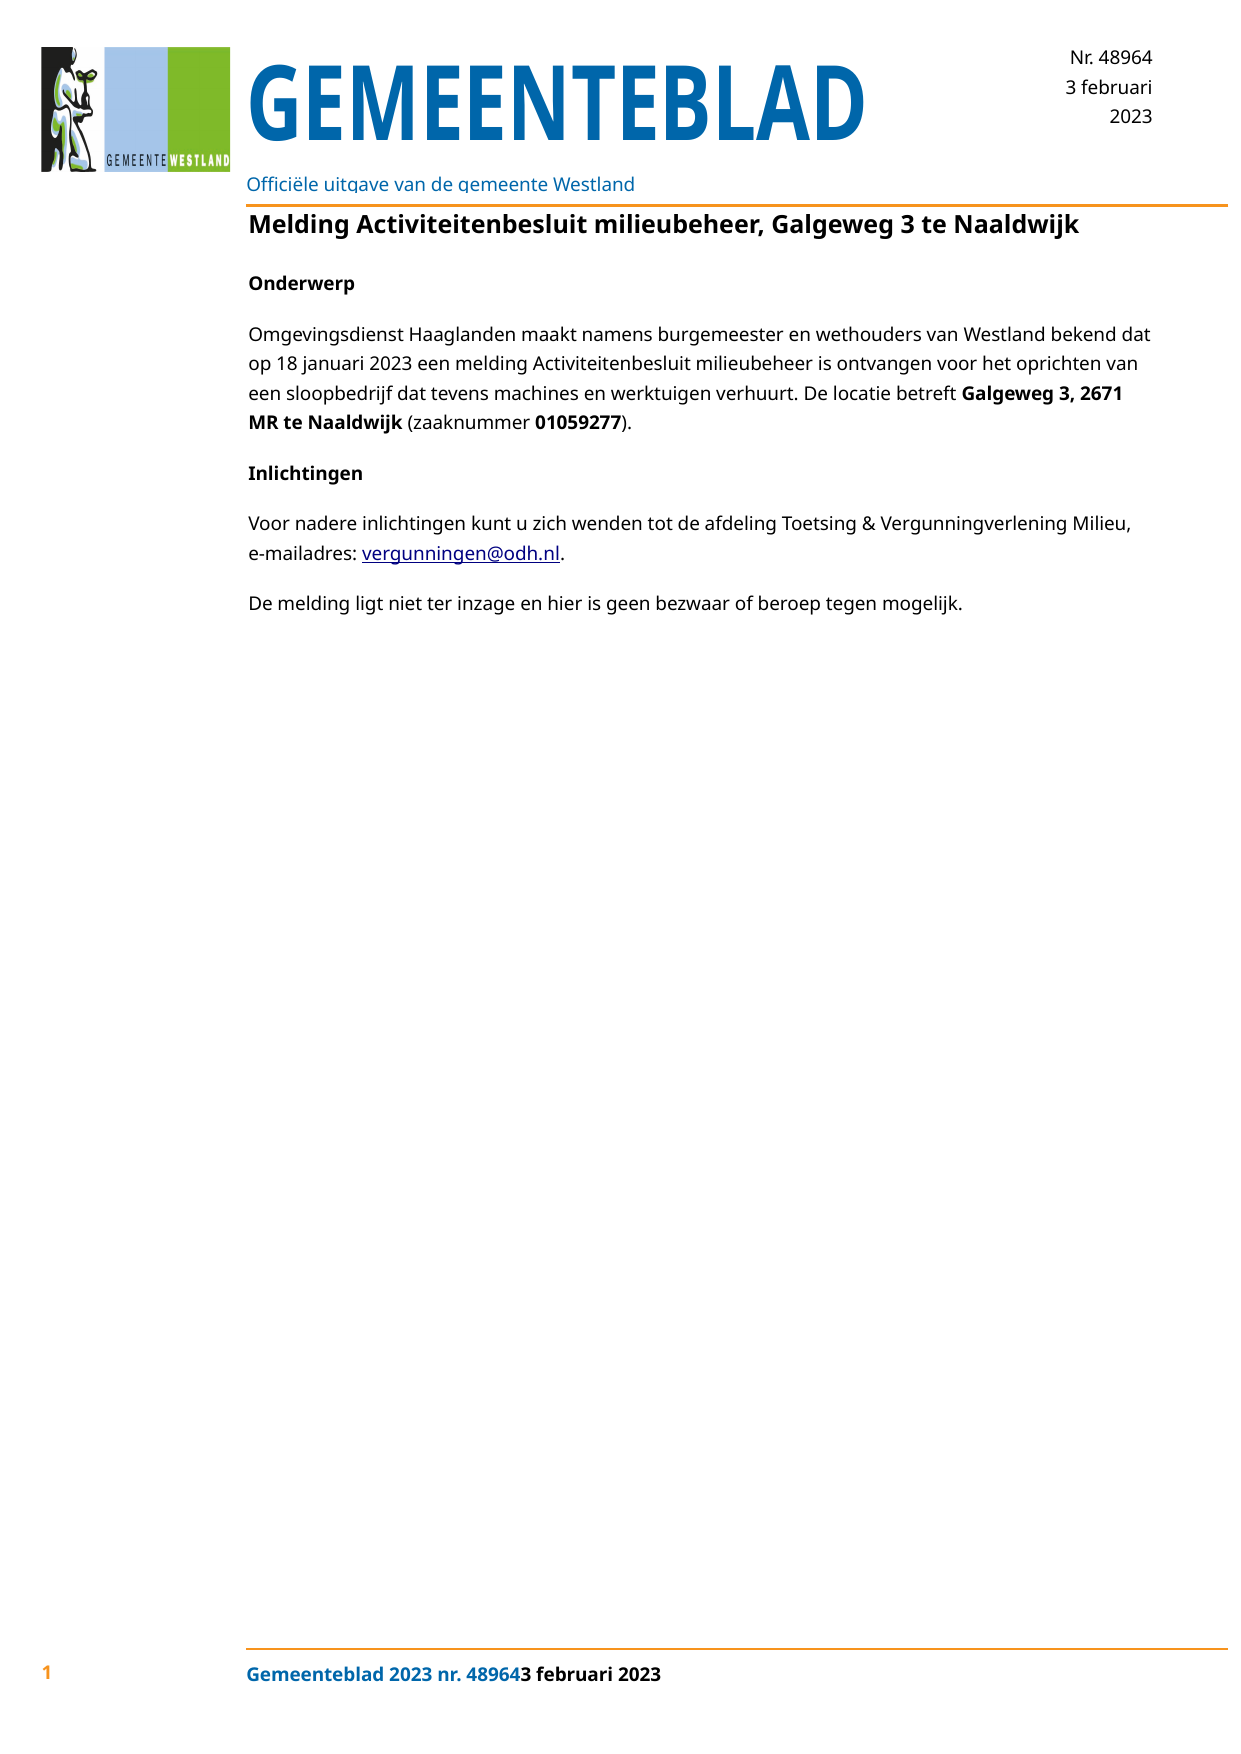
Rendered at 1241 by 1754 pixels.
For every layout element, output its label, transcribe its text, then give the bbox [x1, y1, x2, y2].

text Voor nadere inlichtingen kunt u zich wenden tot de afdeling Toetsing & Vergunningverlening Milieu, e-mailadres: vergunningen@odh.nl. [248, 510, 1152, 566]
picture [41, 47, 231, 172]
text Inlichtingen [248, 460, 1152, 486]
text De melding ligt niet ter inzage en hier is geen bezwaar of beroep tegen mogelijk. [248, 590, 1152, 616]
text Onderwerp [248, 270, 1152, 296]
text Melding Activiteitenbesluit milieubeheer, Galgeweg 3 te Naaldwijk [248, 207, 1152, 241]
text Omgevingsdienst Haaglanden maakt namens burgemeester en wethouders van Westland bekend dat op 18 januari 2023 een melding Activiteitenbesluit milieubeheer is ontvangen voor het oprichten van een sloopbedrijf dat tevens machines en werktuigen verhuurt. De locatie betreft Galgeweg 3, 2671 MR te Naaldwijk (zaaknummer 01059277). [248, 321, 1152, 435]
